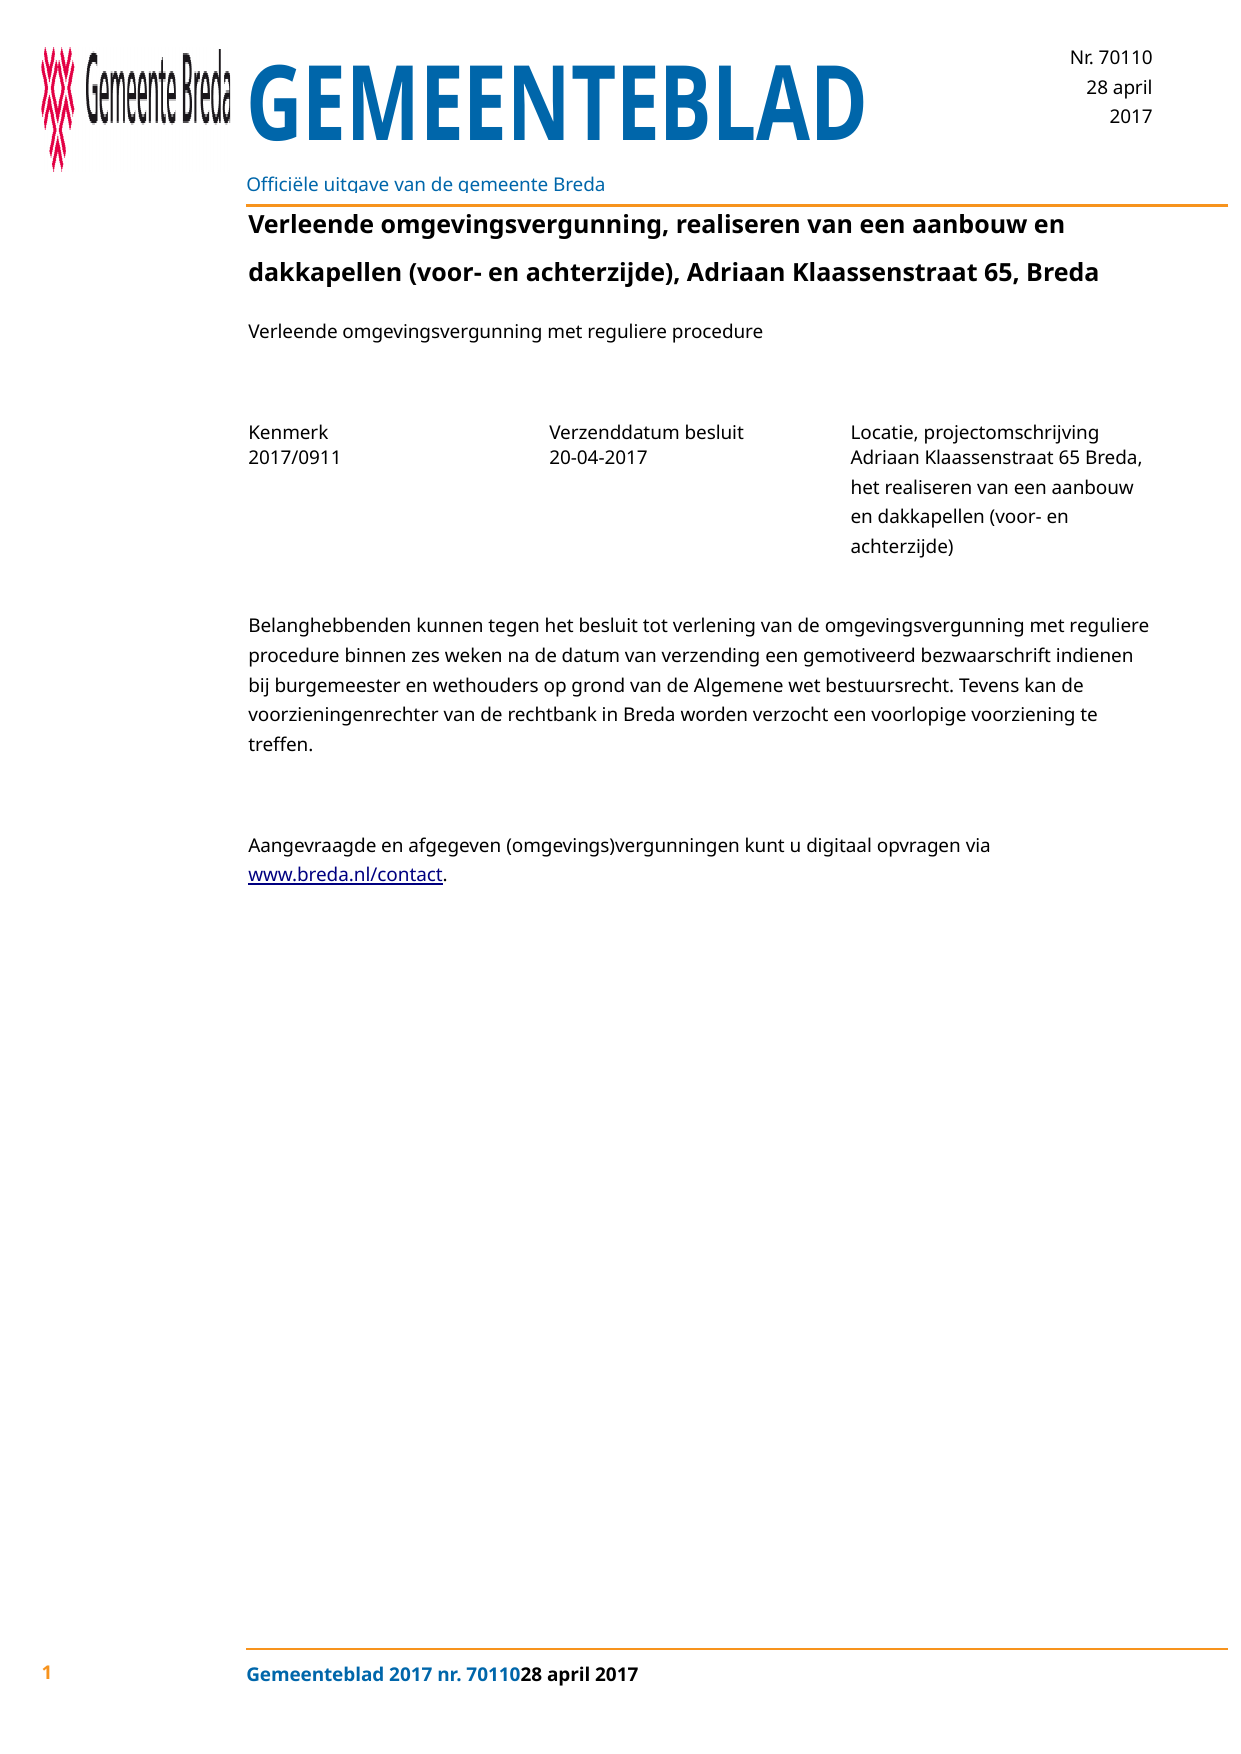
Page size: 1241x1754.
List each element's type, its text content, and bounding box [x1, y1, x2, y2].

picture [41, 47, 231, 172]
table_cell Adriaan Klaassenstraat 65 Breda, het realiseren van een aanbouw en dakkapellen (voor- en achterzijde) [850, 445, 1152, 559]
text Belanghebbenden kunnen tegen het besluit tot verlening van de omgevingsvergunning met reguliere procedure binnen zes weken na de datum van verzending een gemotiveerd bezwaarschrift indienen bij burgemeester en wethouders op grond van de Algemene wet bestuursrecht. Tevens kan de voorzieningenrechter van de rechtbank in Breda worden verzocht een voorlopige voorziening te treffen. [248, 613, 1152, 757]
table_header Kenmerk [248, 419, 549, 444]
table_header Verzenddatum besluit [549, 419, 850, 444]
text Aangevraagde en afgegeven (omgevings)vergunningen kunt u digitaal opvragen via www.breda.nl/contact. [248, 832, 1152, 887]
table_header Locatie, projectomschrijving [850, 419, 1152, 444]
table_cell 20-04-2017 [549, 445, 850, 559]
text Verleende omgevingsvergunning met reguliere procedure [248, 318, 1152, 344]
text Verleende omgevingsvergunning, realiseren van een aanbouw en dakkapellen (voor- en achterzijde), Adriaan Klaassenstraat 65, Breda [248, 207, 1152, 288]
table_cell 2017/0911 [248, 445, 549, 559]
